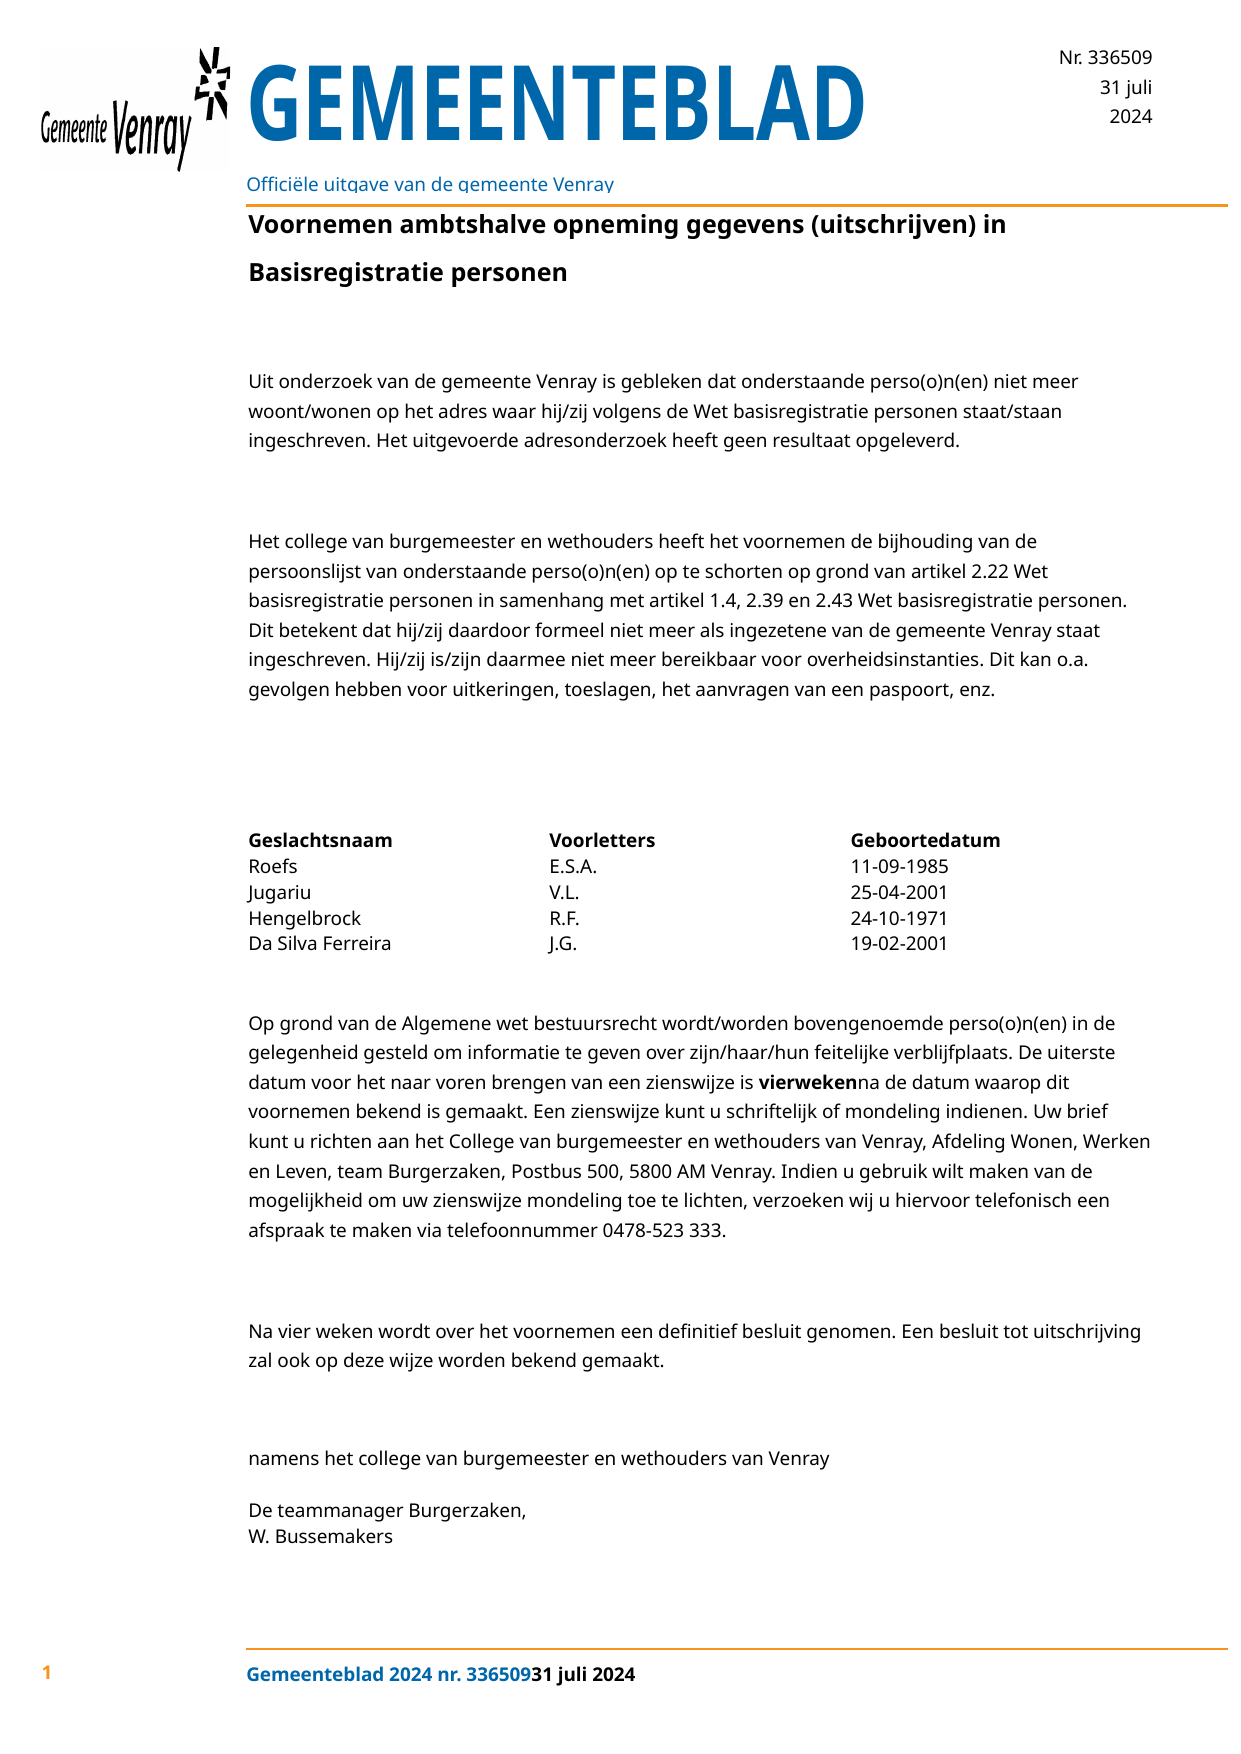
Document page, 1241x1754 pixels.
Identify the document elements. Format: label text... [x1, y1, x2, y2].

table_cell 19-02-2001 [850, 931, 1152, 956]
text Het college van burgemeester en wethouders heeft het voornemen de bijhouding van de persoonslijst van onderstaande perso(o)n(en) op te schorten op grond van artikel 2.22 Wet basisregistratie personen in samenhang met artikel 1.4, 2.39 en 2.43 Wet basisregistratie personen. Dit betekent dat hij/zij daardoor formeel niet meer als ingezetene van de gemeente Venray staat ingeschreven. Hij/zij is/zijn daarmee niet meer bereikbaar voor overheidsinstanties. Dit kan o.a. gevolgen hebben voor uitkeringen, toeslagen, het aanvragen van een paspoort, enz. [248, 528, 1152, 702]
text namens het college van burgemeester en wethouders van Venray [248, 1446, 1152, 1471]
table_cell Hengelbrock [248, 905, 549, 931]
table_header Geboortedatum [850, 828, 1152, 853]
text Uit onderzoek van de gemeente Venray is gebleken dat onderstaande perso(o)n(en) niet meer woont/wonen op het adres waar hij/zij volgens de Wet basisregistratie personen staat/staan ingeschreven. Het uitgevoerde adresonderzoek heeft geen resultaat opgeleverd. [248, 368, 1152, 453]
table_header Geslachtsnaam [248, 828, 549, 853]
table_header Voorletters [549, 828, 850, 853]
text Na vier weken wordt over het voornemen een definitief besluit genomen. Een besluit tot uitschrijving zal ook op deze wijze worden bekend gemaakt. [248, 1318, 1152, 1373]
table_cell Roefs [248, 853, 549, 879]
table_cell 25-04-2001 [850, 879, 1152, 905]
text Op grond van de Algemene wet bestuursrecht wordt/worden bovengenoemde perso(o)n(en) in de gelegenheid gesteld om informatie te geven over zijn/haar/hun feitelijke verblijfplaats. De uiterste datum voor het naar voren brengen van een zienswijze is vierwekenna de datum waarop dit voornemen bekend is gemaakt. Een zienswijze kunt u schriftelijk of mondeling indienen. Uw brief kunt u richten aan het College van burgemeester en wethouders van Venray, Afdeling Wonen, Werken en Leven, team Burgerzaken, Postbus 500, 5800 AM Venray. Indien u gebruik wilt maken van de mogelijkheid om uw zienswijze mondeling toe te lichten, verzoeken wij u hiervoor telefonisch een afspraak te maken via telefoonnummer 0478-523 333. [248, 1010, 1152, 1243]
picture [41, 47, 231, 172]
table_cell J.G. [549, 931, 850, 956]
text Voornemen ambtshalve opneming gegevens (uitschrijven) in Basisregistratie personen [248, 207, 1152, 288]
table_cell Da Silva Ferreira [248, 931, 549, 956]
table_cell R.F. [549, 905, 850, 931]
table_cell 11-09-1985 [850, 853, 1152, 879]
table_cell V.L. [549, 879, 850, 905]
table_cell 24-10-1971 [850, 905, 1152, 931]
table_cell Jugariu [248, 879, 549, 905]
text W. Bussemakers [248, 1523, 1152, 1548]
text De teammanager Burgerzaken, [248, 1497, 1152, 1523]
table_cell E.S.A. [549, 853, 850, 879]
